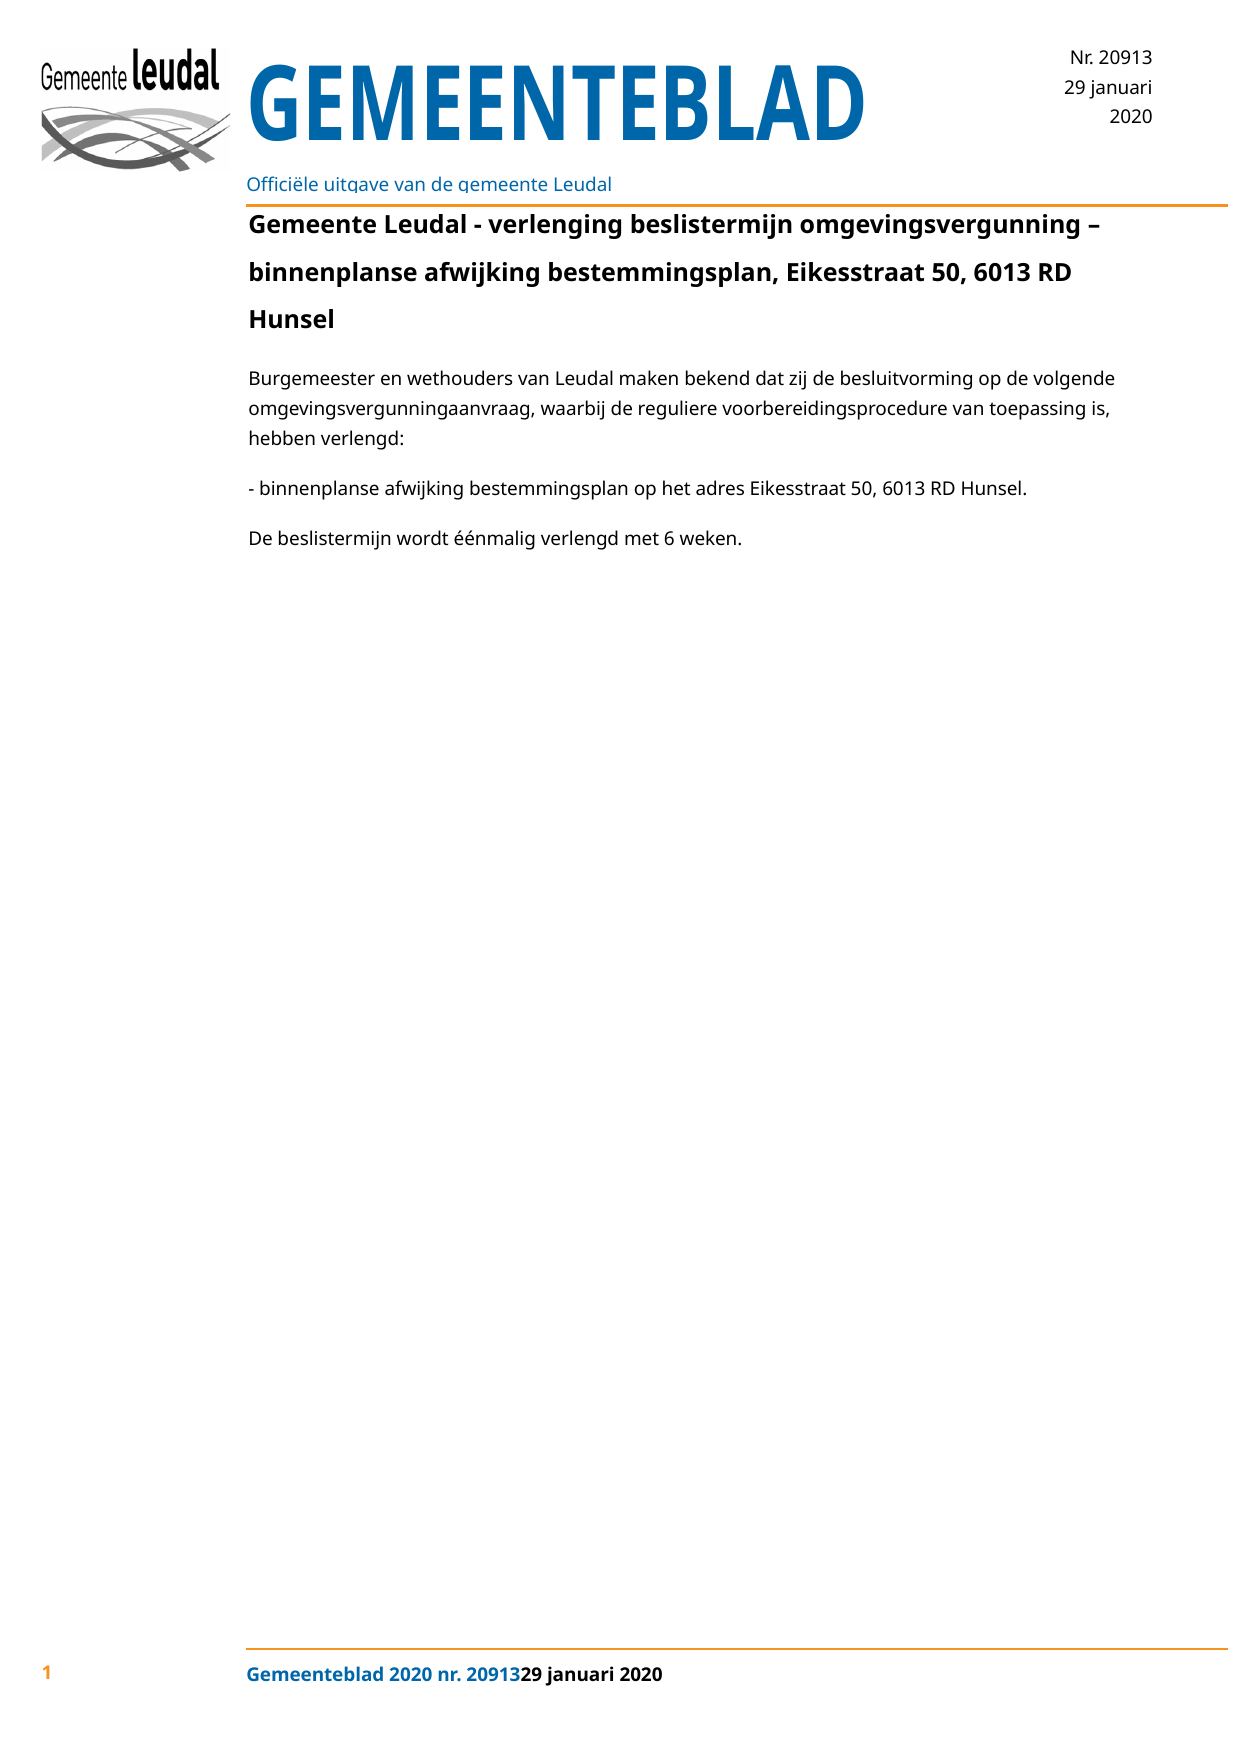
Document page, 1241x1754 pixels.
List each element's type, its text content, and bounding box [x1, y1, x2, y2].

picture [41, 47, 231, 172]
text Gemeente Leudal - verlenging beslistermijn omgevingsvergunning – binnenplanse afwijking bestemmingsplan, Eikesstraat 50, 6013 RD Hunsel [248, 207, 1152, 336]
text Burgemeester en wethouders van Leudal maken bekend dat zij de besluitvorming op de volgende omgevingsvergunningaanvraag, waarbij de reguliere voorbereidingsprocedure van toepassing is, hebben verlengd: [248, 366, 1152, 450]
text - binnenplanse afwijking bestemmingsplan op het adres Eikesstraat 50, 6013 RD Hunsel. [248, 475, 1152, 501]
text De beslistermijn wordt éénmalig verlengd met 6 weken. [248, 526, 1152, 551]
